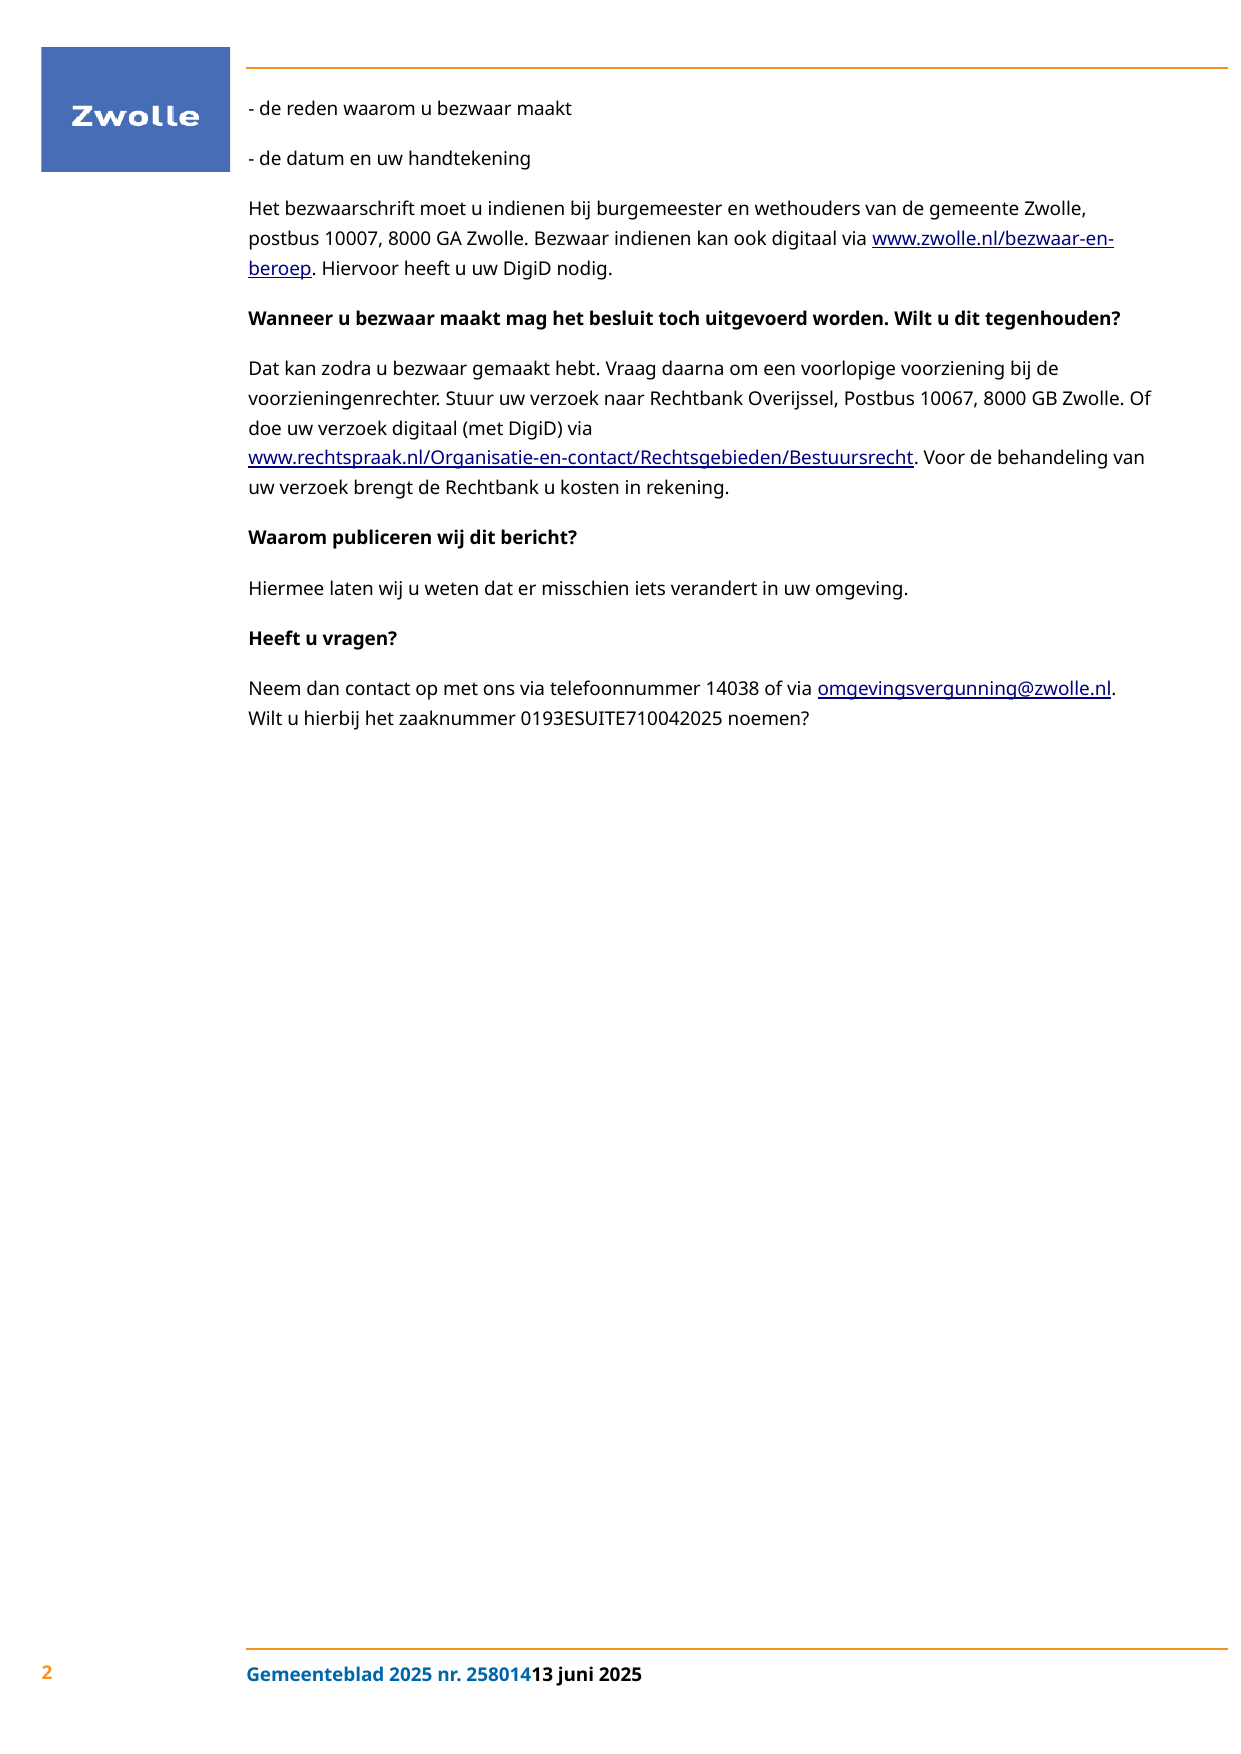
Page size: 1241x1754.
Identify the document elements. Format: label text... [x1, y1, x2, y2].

text Waarom publiceren wij dit bericht? [248, 524, 1152, 550]
text Dat kan zodra u bezwaar gemaakt hebt. Vraag daarna om een voorlopige voorziening bij de voorzieningenrechter. Stuur uw verzoek naar Rechtbank Overijssel, Postbus 10067, 8000 GB Zwolle. Of doe uw verzoek digitaal (met DigiD) via www.rechtspraak.nl/Organisatie-en-contact/Rechtsgebieden/Bestuursrecht. Voor de behandeling van uw verzoek brengt de Rechtbank u kosten in rekening. [248, 356, 1152, 500]
text - de datum en uw handtekening [248, 145, 1152, 171]
text Heeft u vragen? [248, 625, 1152, 651]
text - de reden waarom u bezwaar maakt [248, 95, 1152, 121]
text Wanneer u bezwaar maakt mag het besluit toch uitgevoerd worden. Wilt u dit tegenhouden? [248, 305, 1152, 331]
picture [41, 47, 231, 172]
text Hiermee laten wij u weten dat er misschien iets verandert in uw omgeving. [248, 575, 1152, 601]
text Het bezwaarschrift moet u indienen bij burgemeester en wethouders van de gemeente Zwolle, postbus 10007, 8000 GA Zwolle. Bezwaar indienen kan ook digitaal via www.zwolle.nl/bezwaar-en-beroep. Hiervoor heeft u uw DigiD nodig. [248, 196, 1152, 281]
text Neem dan contact op met ons via telefoonnummer 14038 of via omgevingsvergunning@zwolle.nl. Wilt u hierbij het zaaknummer 0193ESUITE710042025 noemen? [248, 676, 1152, 731]
